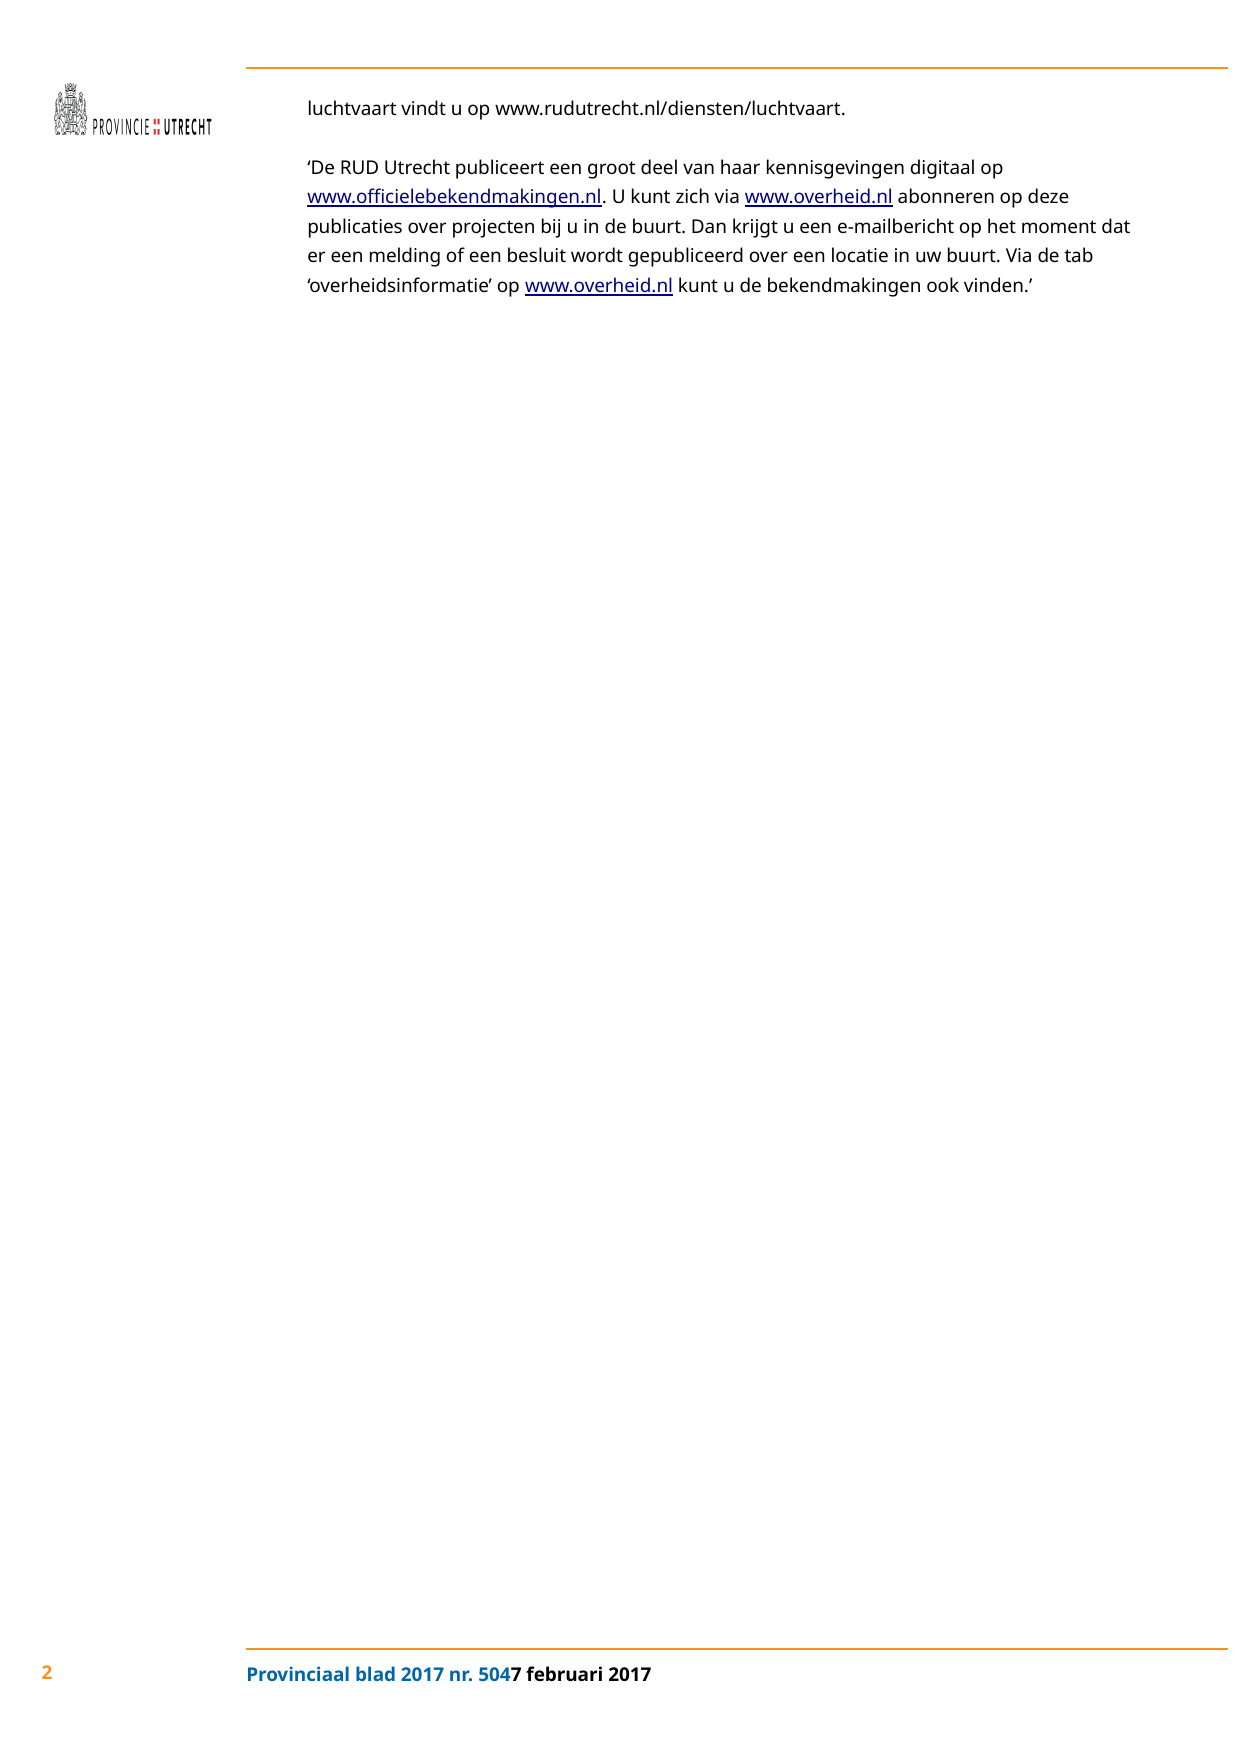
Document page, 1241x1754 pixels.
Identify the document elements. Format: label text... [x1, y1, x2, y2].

list luchtvaart vindt u op www.rudutrecht.nl/diensten/luchtvaart. [248, 95, 1152, 121]
picture [41, 47, 231, 172]
list ‘De RUD Utrecht publiceert een groot deel van haar kennisgevingen digitaal op www.officielebekendmakingen.nl. U kunt zich via www.overheid.nl abonneren op deze publicaties over projecten bij u in de buurt. Dan krijgt u een e-mailbericht op het moment dat er een melding of een besluit wordt gepubliceerd over een locatie in uw buurt. Via de tab ‘overheidsinformatie’ op www.overheid.nl kunt u de bekendmakingen ook vinden.’ [248, 154, 1152, 298]
